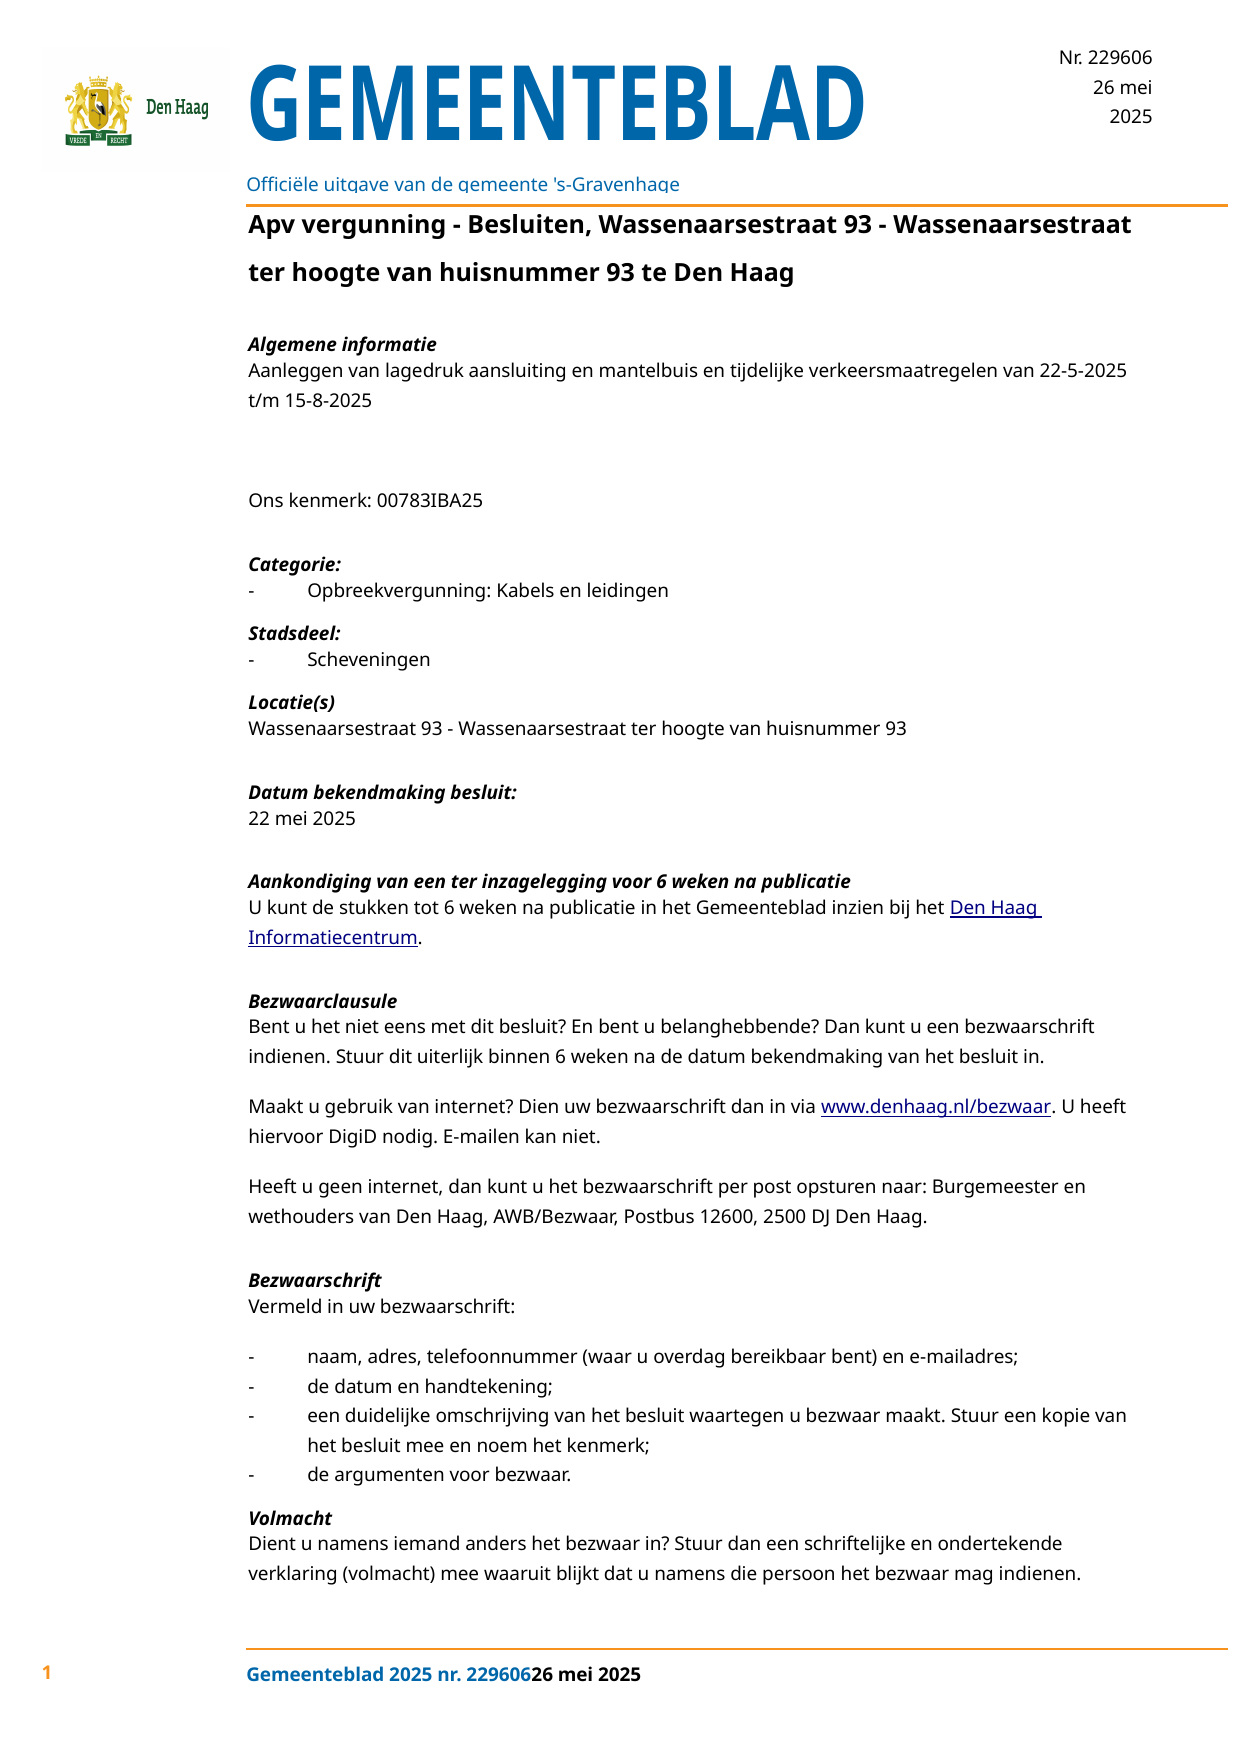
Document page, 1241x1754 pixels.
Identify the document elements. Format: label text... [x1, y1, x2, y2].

text Aanleggen van lagedruk aansluiting en mantelbuis en tijdelijke verkeersmaatregelen van 22-5-2025 t/m 15-8-2025 [248, 357, 1152, 412]
list de argumenten voor bezwaar. [248, 1462, 1152, 1487]
text Datum bekendmaking besluit: [248, 779, 1152, 805]
text Bent u het niet eens met dit besluit? En bent u belanghebbende? Dan kunt u een bezwaarschrift indienen. Stuur dit uiterlijk binnen 6 weken na de datum bekendmaking van het besluit in. [248, 1014, 1152, 1069]
text Algemene informatie [248, 331, 1152, 357]
text Bezwaarclausule [248, 988, 1152, 1014]
text Dient u namens iemand anders het bezwaar in? Stuur dan een schriftelijke en ondertekende verklaring (volmacht) mee waaruit blijkt dat u namens die persoon het bezwaar mag indienen. [248, 1531, 1152, 1586]
text 22 mei 2025 [248, 805, 1152, 830]
text Bezwaarschrift [248, 1267, 1152, 1293]
list de datum en handtekening; [248, 1373, 1152, 1399]
list naam, adres, telefoonnummer (waar u overdag bereikbaar bent) en e-mailadres; [248, 1343, 1152, 1369]
text Vermeld in uw bezwaarschrift: [248, 1293, 1152, 1319]
text U kunt de stukken tot 6 weken na publicatie in het Gemeenteblad inzien bij het Den Haag Informatiecentrum. [248, 894, 1152, 950]
list Scheveningen [248, 646, 1152, 672]
list een duidelijke omschrijving van het besluit waartegen u bezwaar maakt. Stuur een kopie van het besluit mee en noem het kenmerk; [248, 1402, 1152, 1458]
text Categorie: [248, 552, 1152, 577]
text Stadsdeel: [248, 620, 1152, 646]
text Apv vergunning - Besluiten, Wassenaarsestraat 93 - Wassenaarsestraat ter hoogte van huisnummer 93 te Den Haag [248, 207, 1152, 288]
text Heeft u geen internet, dan kunt u het bezwaarschrift per post opsturen naar: Burgemeester en wethouders van Den Haag, AWB/Bezwaar, Postbus 12600, 2500 DJ Den Haag. [248, 1174, 1152, 1229]
text Locatie(s) [248, 689, 1152, 715]
text Maakt u gebruik van internet? Dien uw bezwaarschrift dan in via www.denhaag.nl/bezwaar. U heeft hiervoor DigiD nodig. E-mailen kan niet. [248, 1094, 1152, 1149]
text Wassenaarsestraat 93 - Wassenaarsestraat ter hoogte van huisnummer 93 [248, 715, 1152, 741]
text Aankondiging van een ter inzagelegging voor 6 weken na publicatie [248, 869, 1152, 894]
text Volmacht [248, 1505, 1152, 1531]
list Opbreekvergunning: Kabels en leidingen [248, 577, 1152, 603]
text Ons kenmerk: 00783IBA25 [248, 488, 1152, 513]
picture [41, 47, 231, 172]
